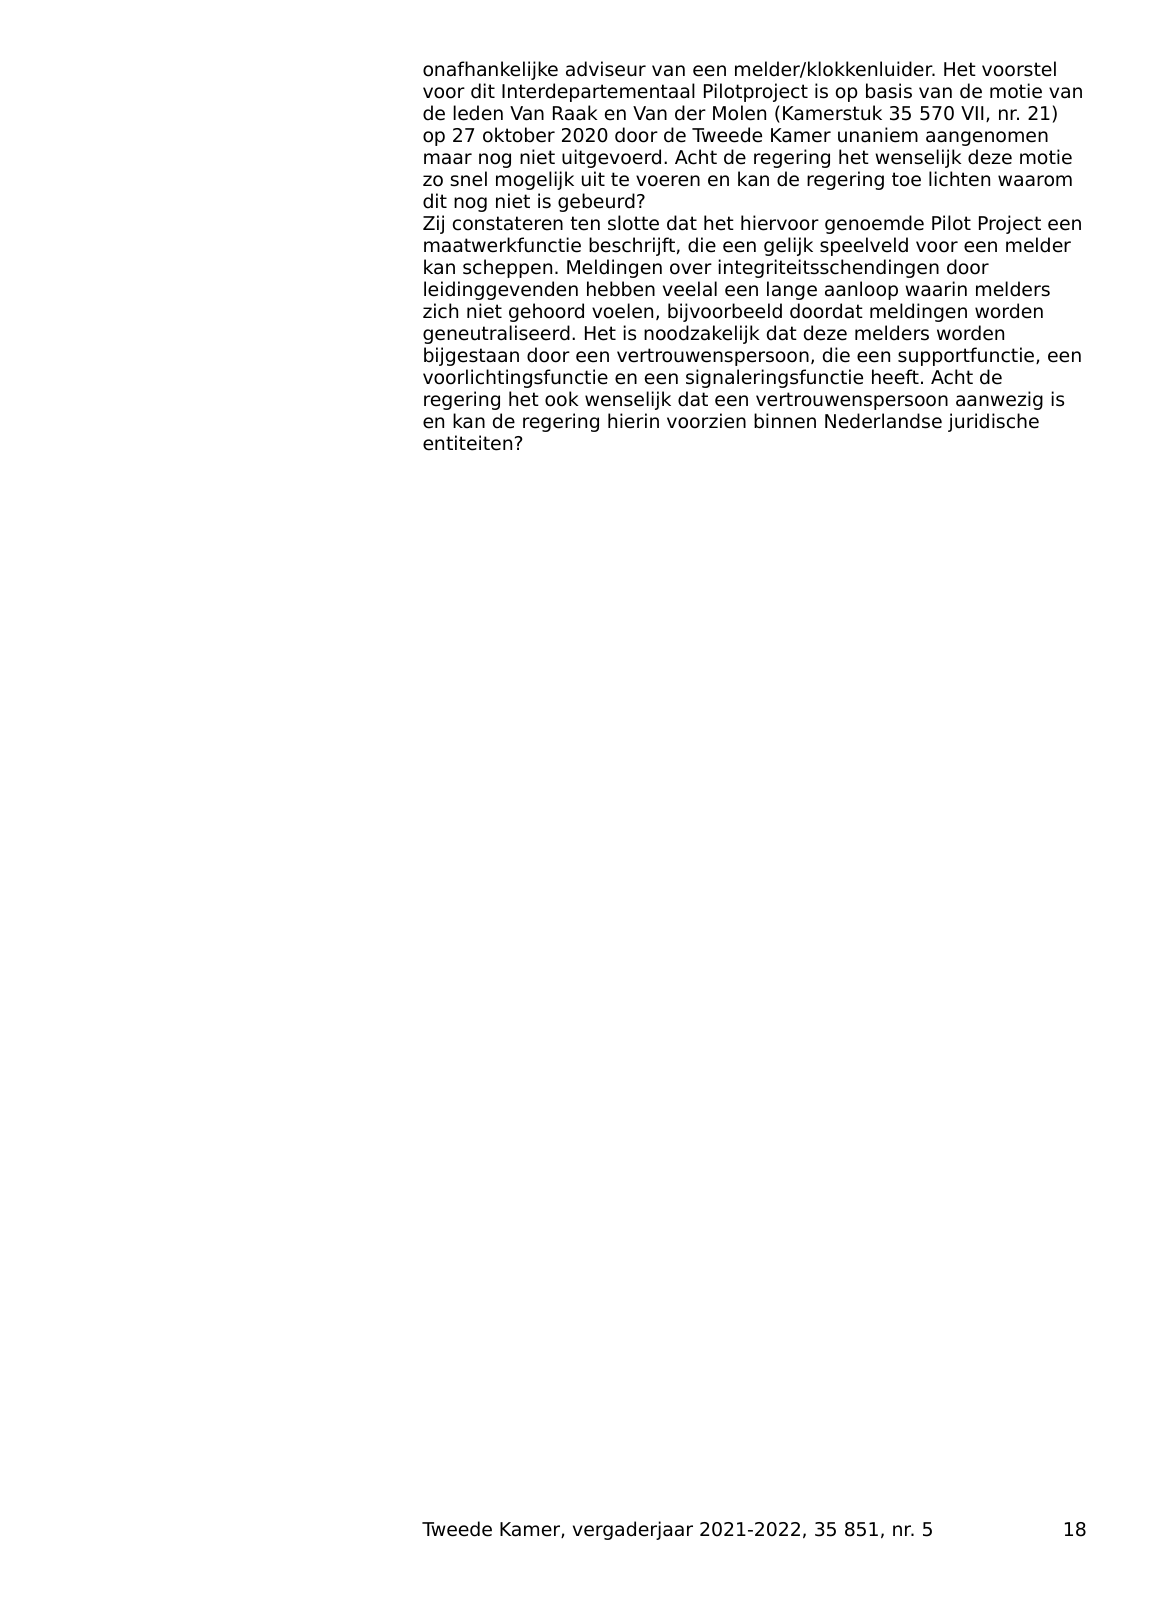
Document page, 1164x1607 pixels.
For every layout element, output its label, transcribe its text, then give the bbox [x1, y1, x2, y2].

text onafhankelijke adviseur van een melder/klokkenluider. Het voorstel voor dit Interdepartementaal Pilotproject is op basis van de motie van de leden Van Raak en Van der Molen (Kamerstuk 35 570 VII, nr. 21) op 27 oktober 2020 door de Tweede Kamer unaniem aangenomen maar nog niet uitgevoerd. Acht de regering het wenselijk deze motie zo snel mogelijk uit te voeren en kan de regering toe lichten waarom dit nog niet is gebeurd? [422, 59, 1087, 213]
text Zij constateren ten slotte dat het hiervoor genoemde Pilot Project een maatwerkfunctie beschrijft, die een gelijk speelveld voor een melder kan scheppen. Meldingen over integriteitsschendingen door leidinggevenden hebben veelal een lange aanloop waarin melders zich niet gehoord voelen, bijvoorbeeld doordat meldingen worden geneutraliseerd. Het is noodzakelijk dat deze melders worden bijgestaan door een vertrouwenspersoon, die een supportfunctie, een voorlichtingsfunctie en een signaleringsfunctie heeft. Acht de regering het ook wenselijk dat een vertrouwenspersoon aanwezig is en kan de regering hierin voorzien binnen Nederlandse juridische entiteiten? [422, 213, 1087, 455]
